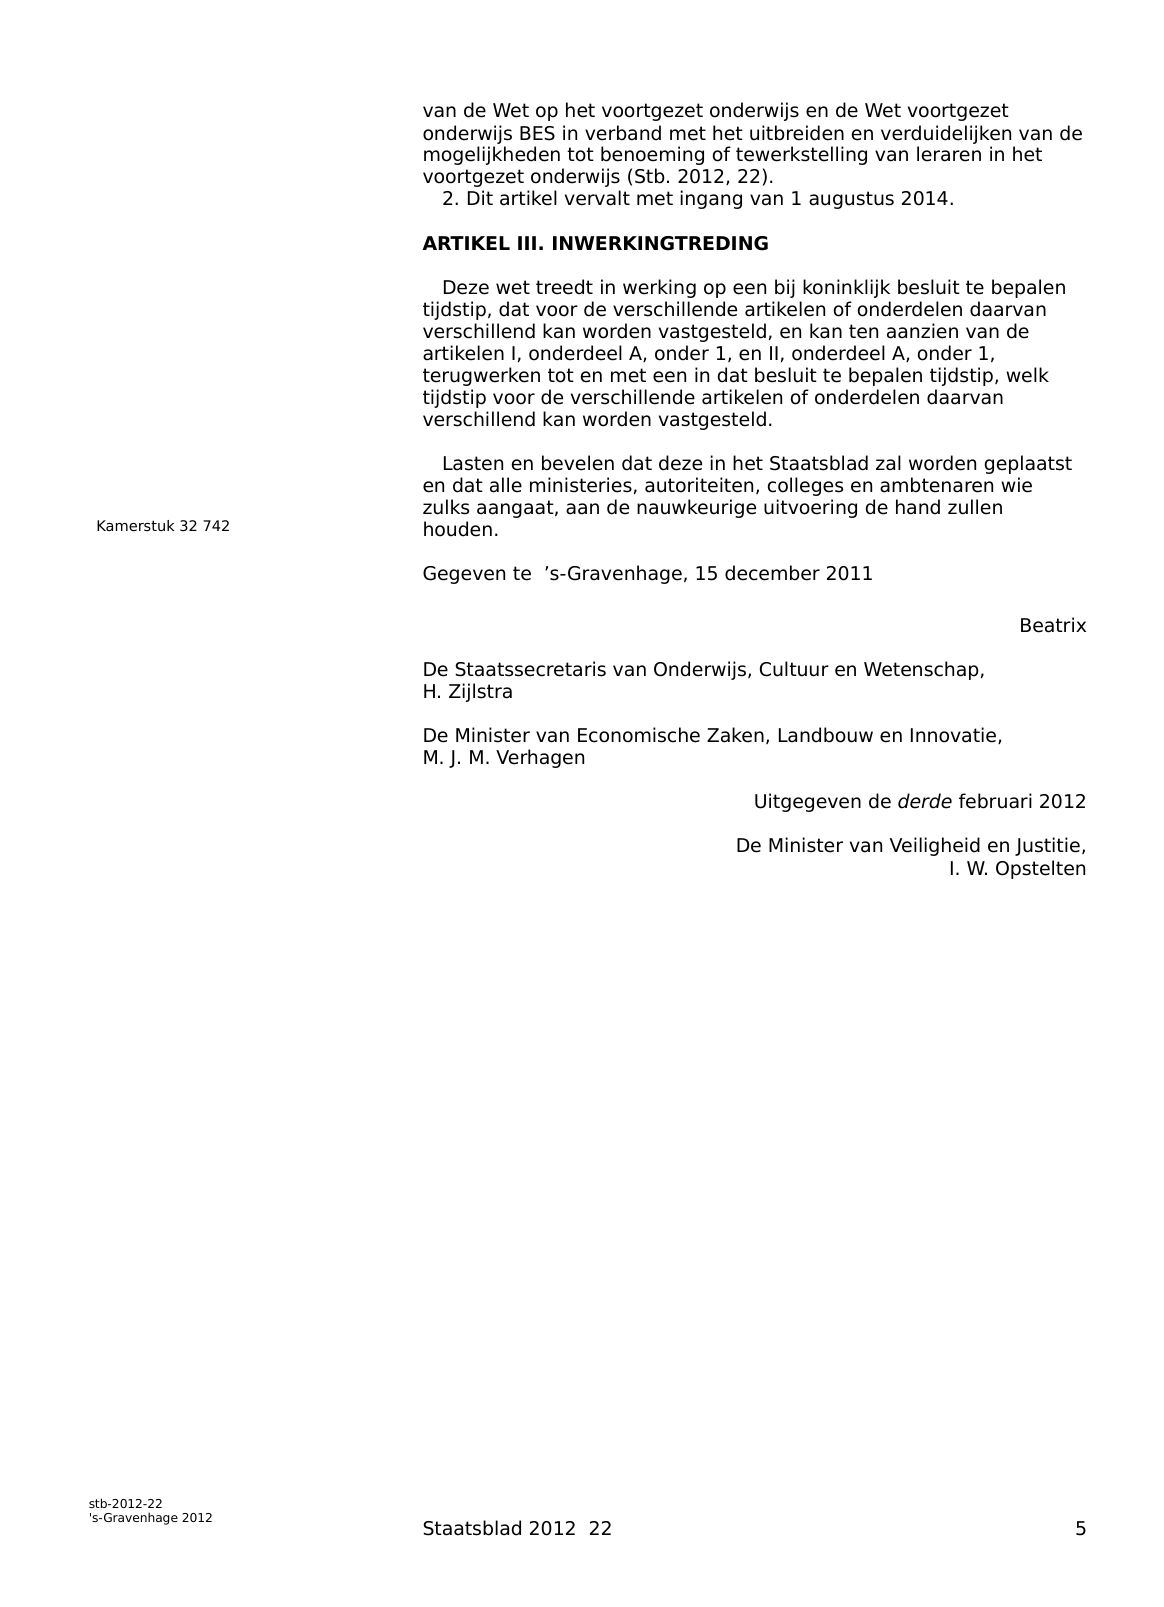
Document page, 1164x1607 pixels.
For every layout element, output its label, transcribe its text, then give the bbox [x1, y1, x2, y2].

text Lasten en bevelen dat deze in het Staatsblad zal worden geplaatst en dat alle ministeries, autoriteiten, colleges en ambtenaren wie zulks aangaat, aan de nauwkeurige uitvoering de hand zullen houden. [422, 453, 1087, 541]
text Kamerstuk 32 742 [77, 518, 396, 534]
text Uitgegeven de derde februari 2012 [422, 791, 1087, 813]
text 2. Dit artikel vervalt met ingang van 1 augustus 2014. [422, 188, 1087, 210]
text Deze wet treedt in werking op een bij koninklijk besluit te bepalen tijdstip, dat voor de verschillende artikelen of onderdelen daarvan verschillend kan worden vastgesteld, en kan ten aanzien van de artikelen I, onderdeel A, onder 1, en II, onderdeel A, onder 1, terugwerken tot en met een in dat besluit te bepalen tijdstip, welk tijdstip voor de verschillende artikelen of onderdelen daarvan verschillend kan worden vastgesteld. [422, 277, 1087, 431]
text De Minister van Economische Zaken, Landbouw en Innovatie, M. J. M. Verhagen [422, 725, 1087, 769]
text Beatrix [422, 615, 1087, 637]
text 's-Gravenhage 2012 [88, 1511, 323, 1525]
text Gegeven te ’s-Gravenhage, 15 december 2011 [422, 563, 1087, 585]
text stb-2012-22 [88, 1497, 323, 1511]
text De Staatssecretaris van Onderwijs, Cultuur en Wetenschap, H. Zijlstra [422, 659, 1087, 703]
text De Minister van Veiligheid en Justitie, I. W. Opstelten [422, 835, 1087, 879]
text van de Wet op het voortgezet onderwijs en de Wet voortgezet onderwijs BES in verband met het uitbreiden en verduidelijken van de mogelijkheden tot benoeming of tewerkstelling van leraren in het voortgezet onderwijs (Stb. 2012, 22). [422, 100, 1087, 188]
subtitle ARTIKEL III. INWERKINGTREDING [422, 232, 1087, 254]
